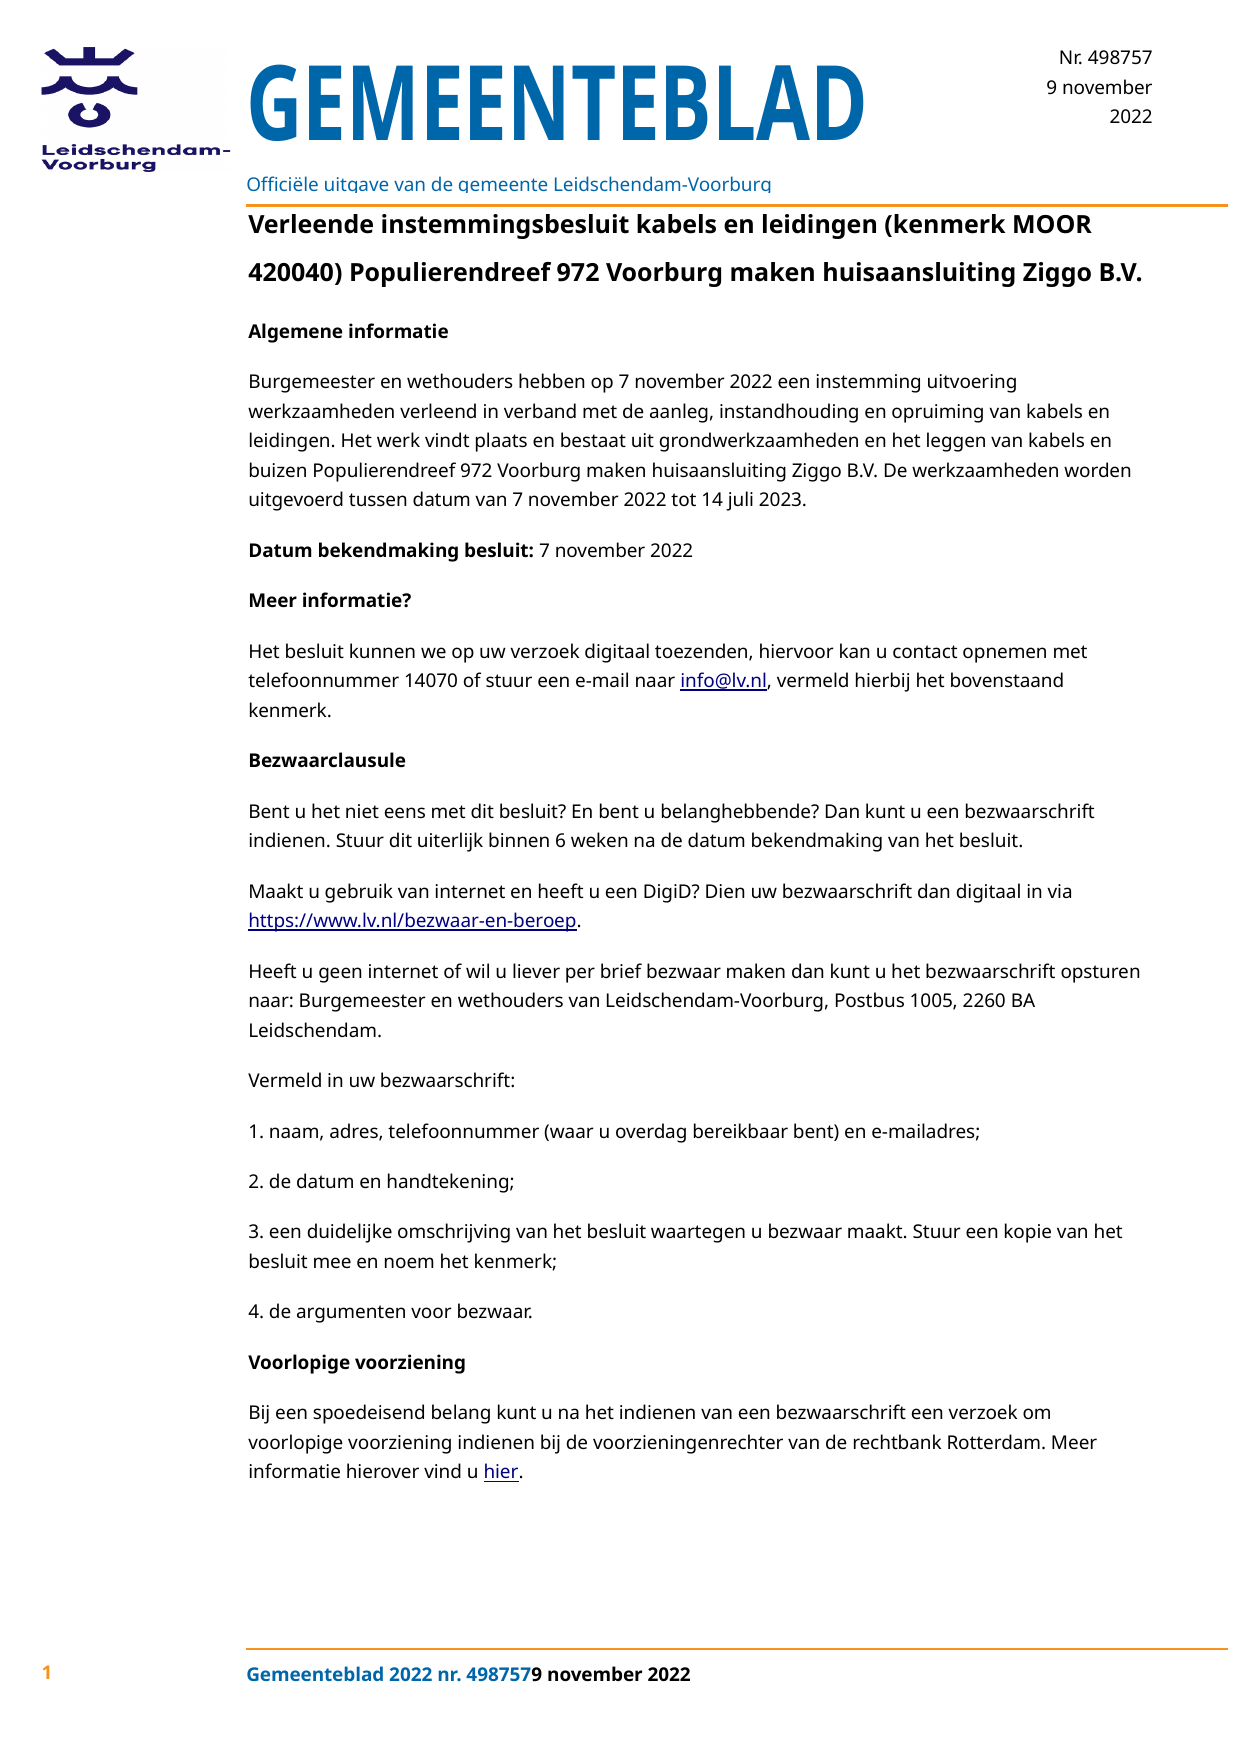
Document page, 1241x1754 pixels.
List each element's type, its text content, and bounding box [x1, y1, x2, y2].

text Algemene informatie [248, 318, 1152, 344]
text 4. de argumenten voor bezwaar. [248, 1299, 1152, 1324]
text Maakt u gebruik van internet en heeft u een DigiD? Dien uw bezwaarschrift dan digitaal in via https://www.lv.nl/bezwaar-en-beroep. [248, 878, 1152, 933]
text Bij een spoedeisend belang kunt u na het indienen van een bezwaarschrift een verzoek om voorlopige voorziening indienen bij de voorzieningenrechter van de rechtbank Rotterdam. Meer informatie hierover vind u hier. [248, 1399, 1152, 1484]
text 1. naam, adres, telefoonnummer (waar u overdag bereikbaar bent) en e-mailadres; [248, 1118, 1152, 1144]
text Voorlopige voorziening [248, 1349, 1152, 1375]
text Verleende instemmingsbesluit kabels en leidingen (kenmerk MOOR 420040) Populierendreef 972 Voorburg maken huisaansluiting Ziggo B.V. [248, 207, 1152, 288]
text Burgemeester en wethouders hebben op 7 november 2022 een instemming uitvoering werkzaamheden verleend in verband met de aanleg, instandhouding en opruiming van kabels en leidingen. Het werk vindt plaats en bestaat uit grondwerkzaamheden en het leggen van kabels en buizen Populierendreef 972 Voorburg maken huisaansluiting Ziggo B.V. De werkzaamheden worden uitgevoerd tussen datum van 7 november 2022 tot 14 juli 2023. [248, 368, 1152, 512]
text Bezwaarclausule [248, 747, 1152, 773]
text Bent u het niet eens met dit besluit? En bent u belanghebbende? Dan kunt u een bezwaarschrift indienen. Stuur dit uiterlijk binnen 6 weken na de datum bekendmaking van het besluit. [248, 798, 1152, 853]
text Vermeld in uw bezwaarschrift: [248, 1067, 1152, 1093]
text Het besluit kunnen we op uw verzoek digitaal toezenden, hiervoor kan u contact opnemen met telefoonnummer 14070 of stuur een e-mail naar info@lv.nl, vermeld hierbij het bovenstaand kenmerk. [248, 638, 1152, 723]
text 3. een duidelijke omschrijving van het besluit waartegen u bezwaar maakt. Stuur een kopie van het besluit mee en noem het kenmerk; [248, 1219, 1152, 1274]
text Datum bekendmaking besluit: 7 november 2022 [248, 537, 1152, 563]
text Heeft u geen internet of wil u liever per brief bezwaar maken dan kunt u het bezwaarschrift opsturen naar: Burgemeester en wethouders van Leidschendam-Voorburg, Postbus 1005, 2260 BA Leidschendam. [248, 958, 1152, 1043]
picture [41, 47, 231, 172]
text 2. de datum en handtekening; [248, 1168, 1152, 1194]
text Meer informatie? [248, 587, 1152, 613]
